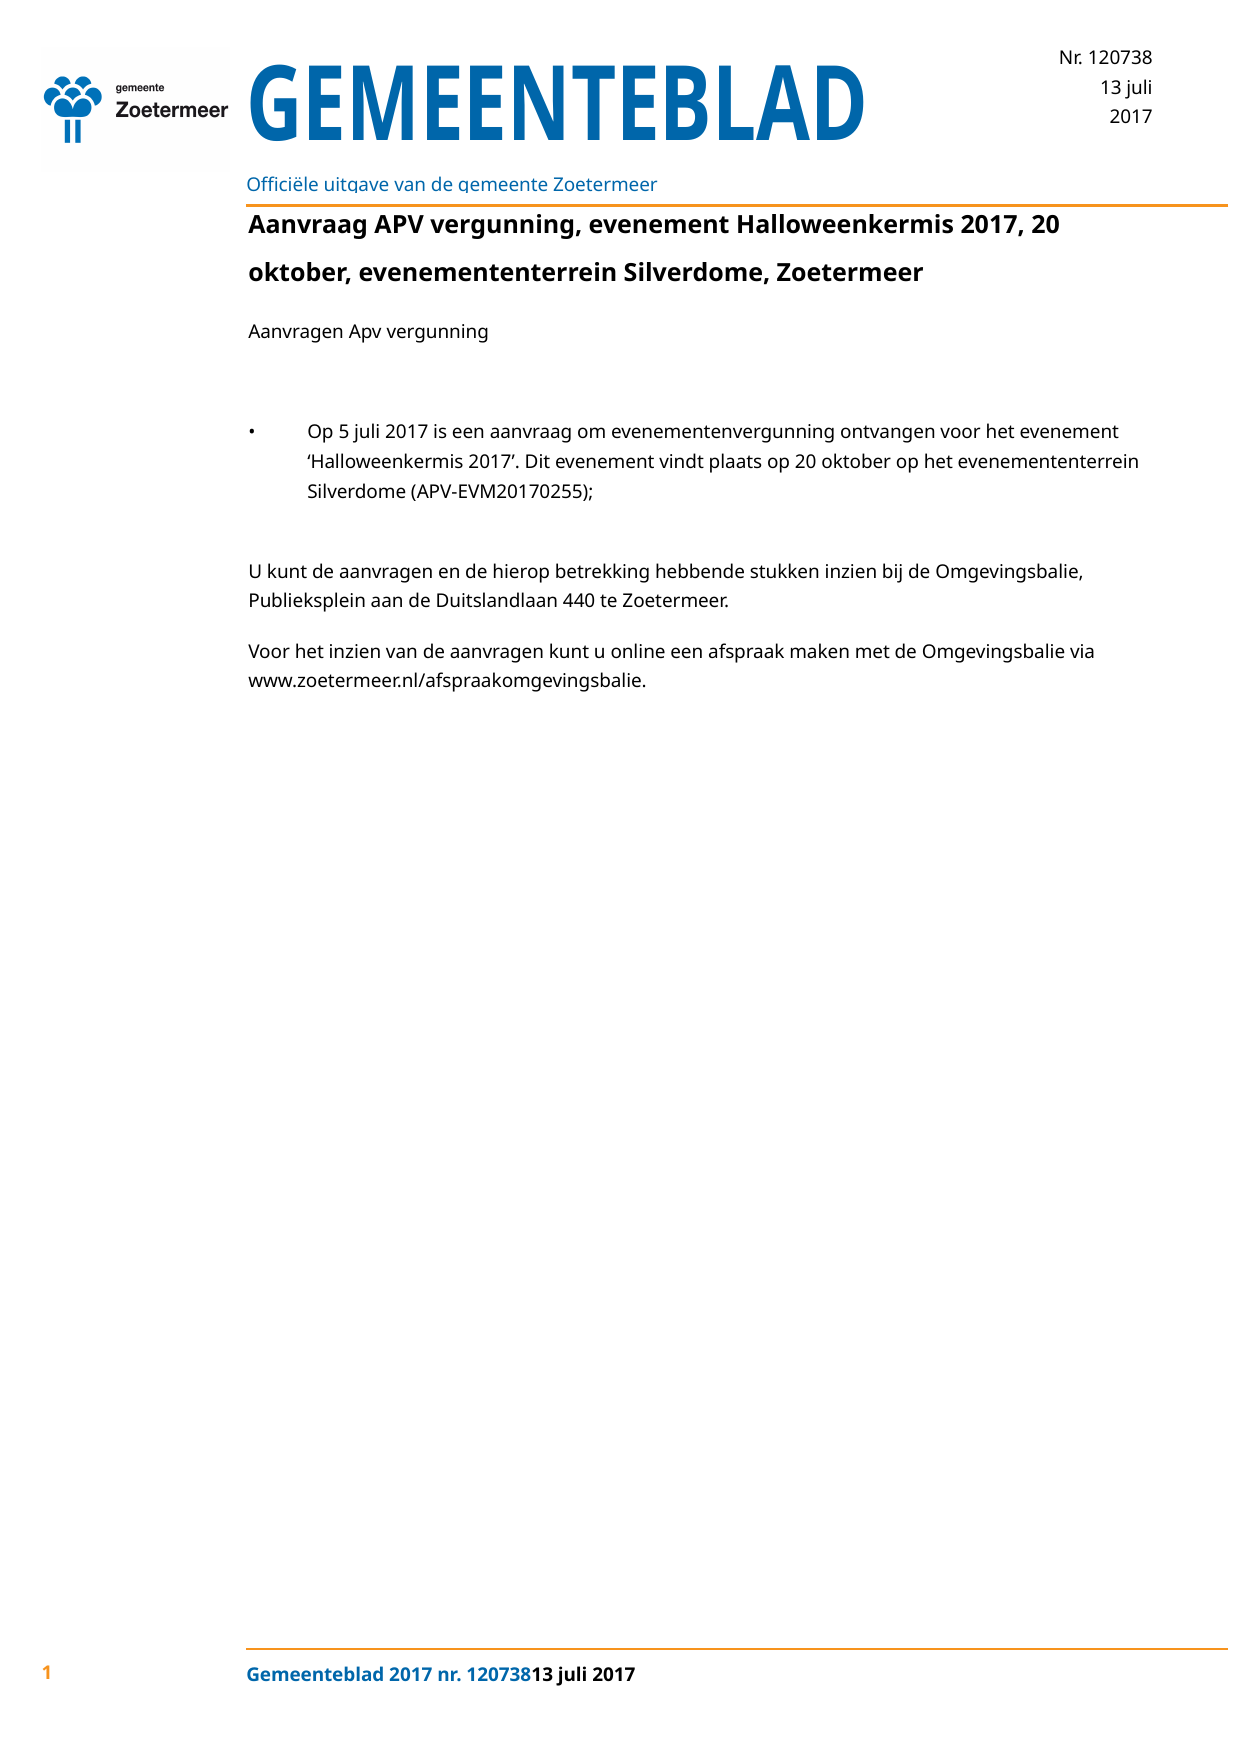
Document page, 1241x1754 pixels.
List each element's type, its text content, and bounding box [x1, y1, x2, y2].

text U kunt de aanvragen en de hierop betrekking hebbende stukken inzien bij de Omgevingsbalie, Publieksplein aan de Duitslandlaan 440 te Zoetermeer. [248, 558, 1152, 613]
text Aanvraag APV vergunning, evenement Halloweenkermis 2017, 20 oktober, evenemententerrein Silverdome, Zoetermeer [248, 207, 1152, 288]
text Voor het inzien van de aanvragen kunt u online een afspraak maken met de Omgevingsbalie via www.zoetermeer.nl/afspraakomgevingsbalie. [248, 638, 1152, 693]
text Aanvragen Apv vergunning [248, 318, 1152, 344]
picture [41, 47, 231, 172]
list Op 5 juli 2017 is een aanvraag om evenementenvergunning ontvangen voor het evenement ‘Halloweenkermis 2017’. Dit evenement vindt plaats op 20 oktober op het evenemententerrein Silverdome (APV-EVM20170255); [248, 419, 1152, 504]
